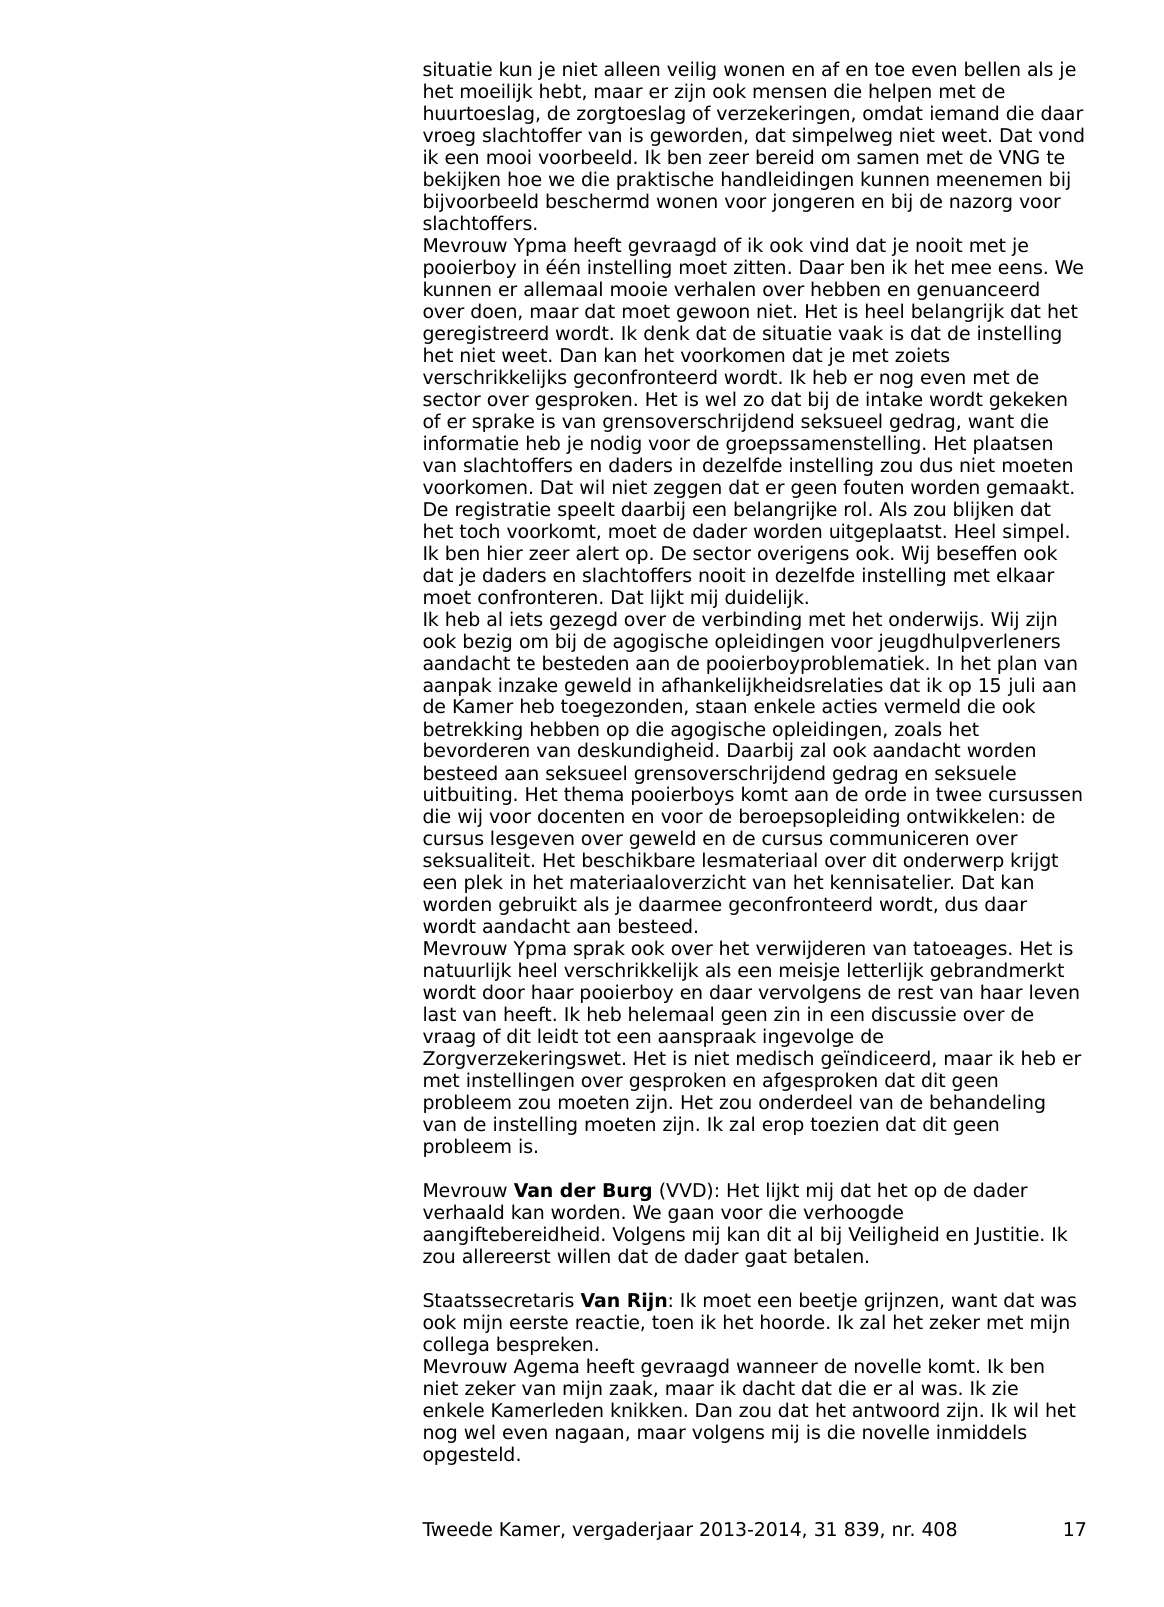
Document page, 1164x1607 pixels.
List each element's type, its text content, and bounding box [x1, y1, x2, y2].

text Staatssecretaris Van Rijn: Ik moet een beetje grijnzen, want dat was ook mijn eerste reactie, toen ik het hoorde. Ik zal het zeker met mijn collega bespreken. [422, 1290, 1087, 1356]
text situatie kun je niet alleen veilig wonen en af en toe even bellen als je het moeilijk hebt, maar er zijn ook mensen die helpen met de huurtoeslag, de zorgtoeslag of verzekeringen, omdat iemand die daar vroeg slachtoffer van is geworden, dat simpelweg niet weet. Dat vond ik een mooi voorbeeld. Ik ben zeer bereid om samen met de VNG te bekijken hoe we die praktische handleidingen kunnen meenemen bij bijvoorbeeld beschermd wonen voor jongeren en bij de nazorg voor slachtoffers. [422, 59, 1087, 235]
text Mevrouw Van der Burg (VVD): Het lijkt mij dat het op de dader verhaald kan worden. We gaan voor die verhoogde aangiftebereidheid. Volgens mij kan dit al bij Veiligheid en Justitie. Ik zou allereerst willen dat de dader gaat betalen. [422, 1180, 1087, 1268]
text Ik heb al iets gezegd over de verbinding met het onderwijs. Wij zijn ook bezig om bij de agogische opleidingen voor jeugdhulpverleners aandacht te besteden aan de pooierboyproblematiek. In het plan van aanpak inzake geweld in afhankelijkheidsrelaties dat ik op 15 juli aan de Kamer heb toegezonden, staan enkele acties vermeld die ook betrekking hebben op die agogische opleidingen, zoals het bevorderen van deskundigheid. Daarbij zal ook aandacht worden besteed aan seksueel grensoverschrijdend gedrag en seksuele uitbuiting. Het thema pooierboys komt aan de orde in twee cursussen die wij voor docenten en voor de beroepsopleiding ontwikkelen: de cursus lesgeven over geweld en de cursus communiceren over seksualiteit. Het beschikbare lesmateriaal over dit onderwerp krijgt een plek in het materiaaloverzicht van het kennisatelier. Dat kan worden gebruikt als je daarmee geconfronteerd wordt, dus daar wordt aandacht aan besteed. [422, 608, 1087, 938]
text Mevrouw Ypma heeft gevraagd of ik ook vind dat je nooit met je pooierboy in één instelling moet zitten. Daar ben ik het mee eens. We kunnen er allemaal mooie verhalen over hebben en genuanceerd over doen, maar dat moet gewoon niet. Het is heel belangrijk dat het geregistreerd wordt. Ik denk dat de situatie vaak is dat de instelling het niet weet. Dan kan het voorkomen dat je met zoiets verschrikkelijks geconfronteerd wordt. Ik heb er nog even met de sector over gesproken. Het is wel zo dat bij de intake wordt gekeken of er sprake is van grensoverschrijdend seksueel gedrag, want die informatie heb je nodig voor de groepssamenstelling. Het plaatsen van slachtoffers en daders in dezelfde instelling zou dus niet moeten voorkomen. Dat wil niet zeggen dat er geen fouten worden gemaakt. De registratie speelt daarbij een belangrijke rol. Als zou blijken dat het toch voorkomt, moet de dader worden uitgeplaatst. Heel simpel. Ik ben hier zeer alert op. De sector overigens ook. Wij beseffen ook dat je daders en slachtoffers nooit in dezelfde instelling met elkaar moet confronteren. Dat lijkt mij duidelijk. [422, 235, 1087, 608]
text Mevrouw Ypma sprak ook over het verwijderen van tatoeages. Het is natuurlijk heel verschrikkelijk als een meisje letterlijk gebrandmerkt wordt door haar pooierboy en daar vervolgens de rest van haar leven last van heeft. Ik heb helemaal geen zin in een discussie over de vraag of dit leidt tot een aanspraak ingevolge de Zorgverzekeringswet. Het is niet medisch geïndiceerd, maar ik heb er met instellingen over gesproken en afgesproken dat dit geen probleem zou moeten zijn. Het zou onderdeel van de behandeling van de instelling moeten zijn. Ik zal erop toezien dat dit geen probleem is. [422, 938, 1087, 1158]
text Mevrouw Agema heeft gevraagd wanneer de novelle komt. Ik ben niet zeker van mijn zaak, maar ik dacht dat die er al was. Ik zie enkele Kamerleden knikken. Dan zou dat het antwoord zijn. Ik wil het nog wel even nagaan, maar volgens mij is die novelle inmiddels opgesteld. [422, 1356, 1087, 1466]
